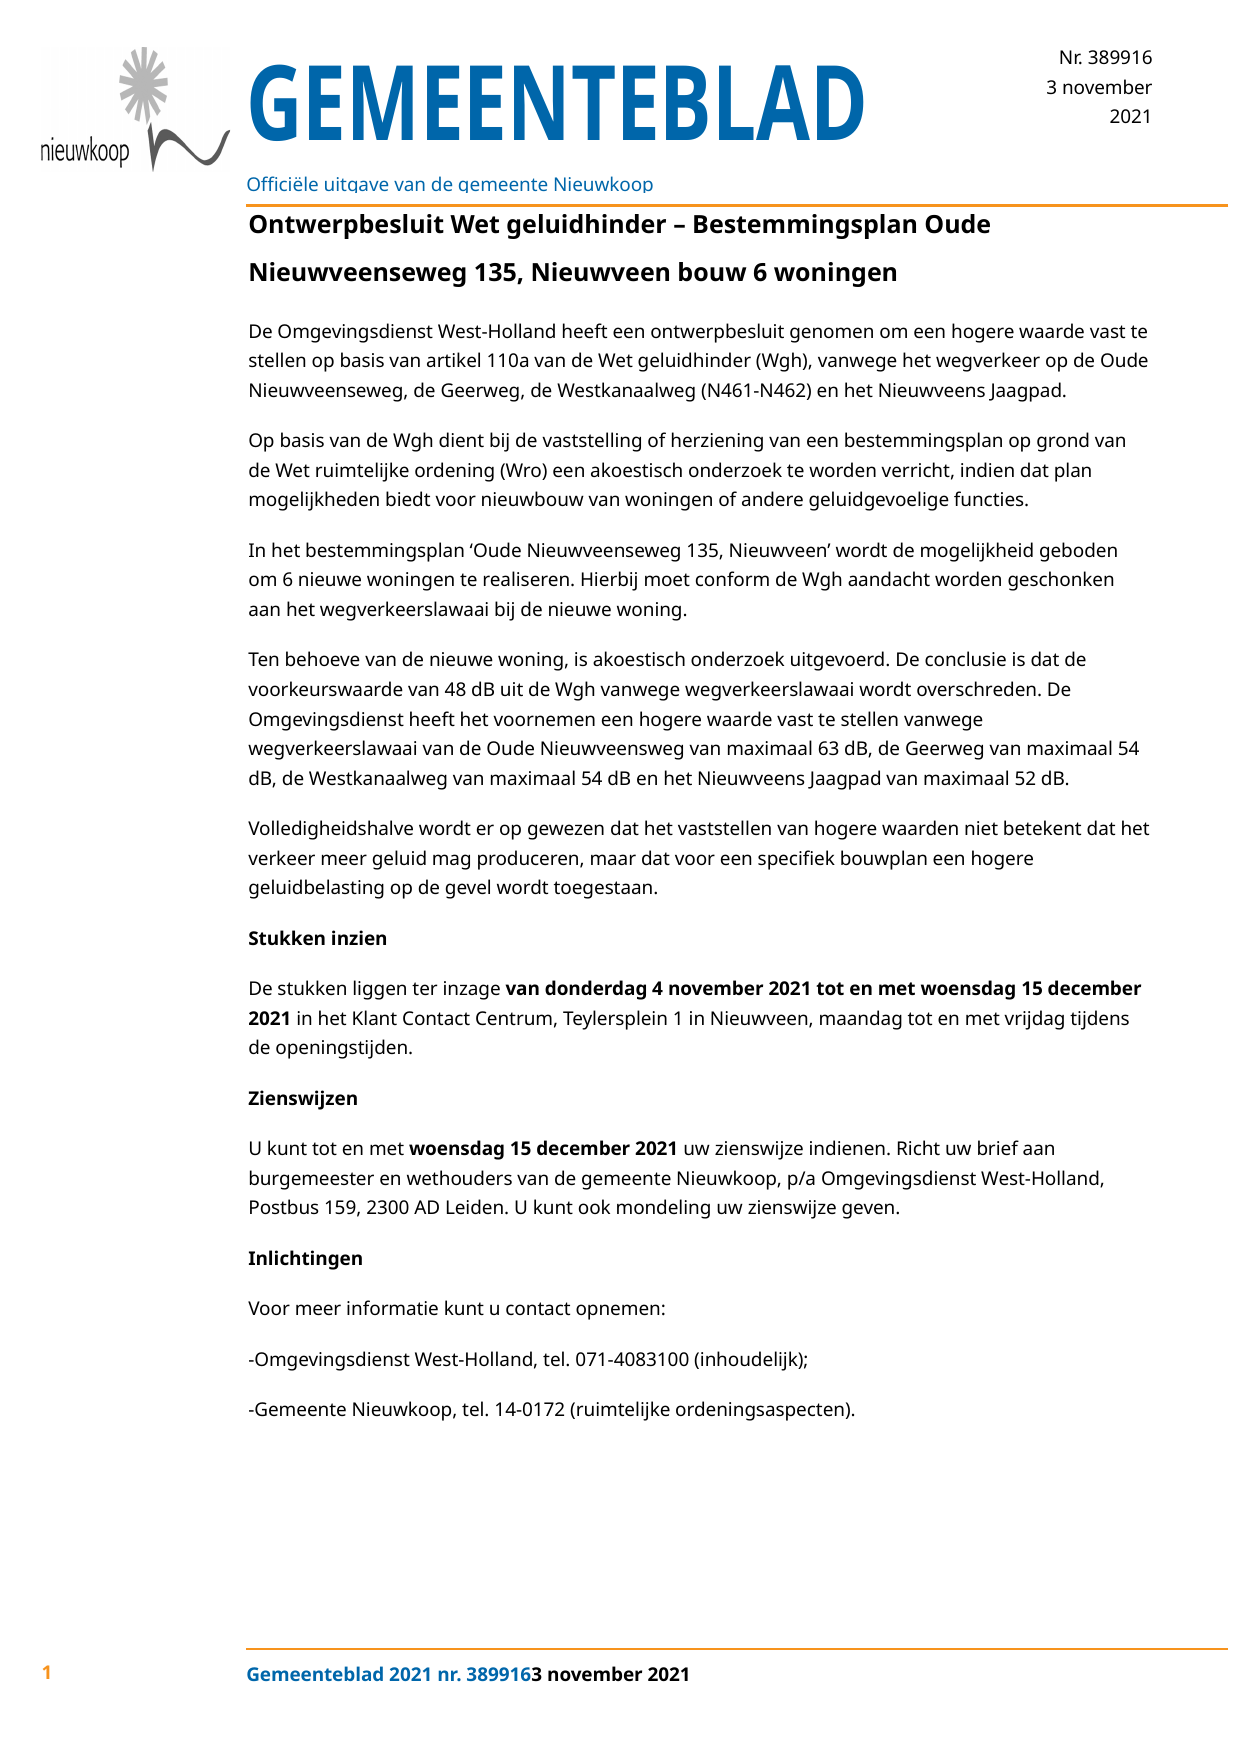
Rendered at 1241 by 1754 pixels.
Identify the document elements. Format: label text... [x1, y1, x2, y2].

text Op basis van de Wgh dient bij de vaststelling of herziening van een bestemmingsplan op grond van de Wet ruimtelijke ordening (Wro) een akoestisch onderzoek te worden verricht, indien dat plan mogelijkheden biedt voor nieuwbouw van woningen of andere geluidgevoelige functies. [248, 427, 1152, 512]
text In het bestemmingsplan ‘Oude Nieuwveenseweg 135, Nieuwveen’ wordt de mogelijkheid geboden om 6 nieuwe woningen te realiseren. Hierbij moet conform de Wgh aandacht worden geschonken aan het wegverkeerslawaai bij de nieuwe woning. [248, 537, 1152, 622]
text -Omgevingsdienst West-Holland, tel. 071-4083100 (inhoudelijk); [248, 1346, 1152, 1372]
text Zienswijzen [248, 1085, 1152, 1111]
text Inlichtingen [248, 1245, 1152, 1271]
text De stukken liggen ter inzage van donderdag 4 november 2021 tot en met woensdag 15 december 2021 in het Klant Contact Centrum, Teylersplein 1 in Nieuwveen, maandag tot en met vrijdag tijdens de openingstijden. [248, 975, 1152, 1060]
text -Gemeente Nieuwkoop, tel. 14-0172 (ruimtelijke ordeningsaspecten). [248, 1396, 1152, 1422]
text De Omgevingsdienst West-Holland heeft een ontwerpbesluit genomen om een hogere waarde vast te stellen op basis van artikel 110a van de Wet geluidhinder (Wgh), vanwege het wegverkeer op de Oude Nieuwveenseweg, de Geerweg, de Westkanaalweg (N461-N462) en het Nieuwveens Jaagpad. [248, 318, 1152, 403]
text U kunt tot en met woensdag 15 december 2021 uw zienswijze indienen. Richt uw brief aan burgemeester en wethouders van de gemeente Nieuwkoop, p/a Omgevingsdienst West-Holland, Postbus 159, 2300 AD Leiden. U kunt ook mondeling uw zienswijze geven. [248, 1135, 1152, 1220]
text Voor meer informatie kunt u contact opnemen: [248, 1295, 1152, 1321]
text Volledigheidshalve wordt er op gewezen dat het vaststellen van hogere waarden niet betekent dat het verkeer meer geluid mag produceren, maar dat voor een specifiek bouwplan een hogere geluidbelasting op de gevel wordt toegestaan. [248, 815, 1152, 900]
picture [41, 47, 231, 172]
text Ontwerpbesluit Wet geluidhinder – Bestemmingsplan Oude Nieuwveenseweg 135, Nieuwveen bouw 6 woningen [248, 207, 1152, 288]
text Stukken inzien [248, 925, 1152, 951]
text Ten behoeve van de nieuwe woning, is akoestisch onderzoek uitgevoerd. De conclusie is dat de voorkeurswaarde van 48 dB uit de Wgh vanwege wegverkeerslawaai wordt overschreden. De Omgevingsdienst heeft het voornemen een hogere waarde vast te stellen vanwege wegverkeerslawaai van de Oude Nieuwveensweg van maximaal 63 dB, de Geerweg van maximaal 54 dB, de Westkanaalweg van maximaal 54 dB en het Nieuwveens Jaagpad van maximaal 52 dB. [248, 647, 1152, 791]
